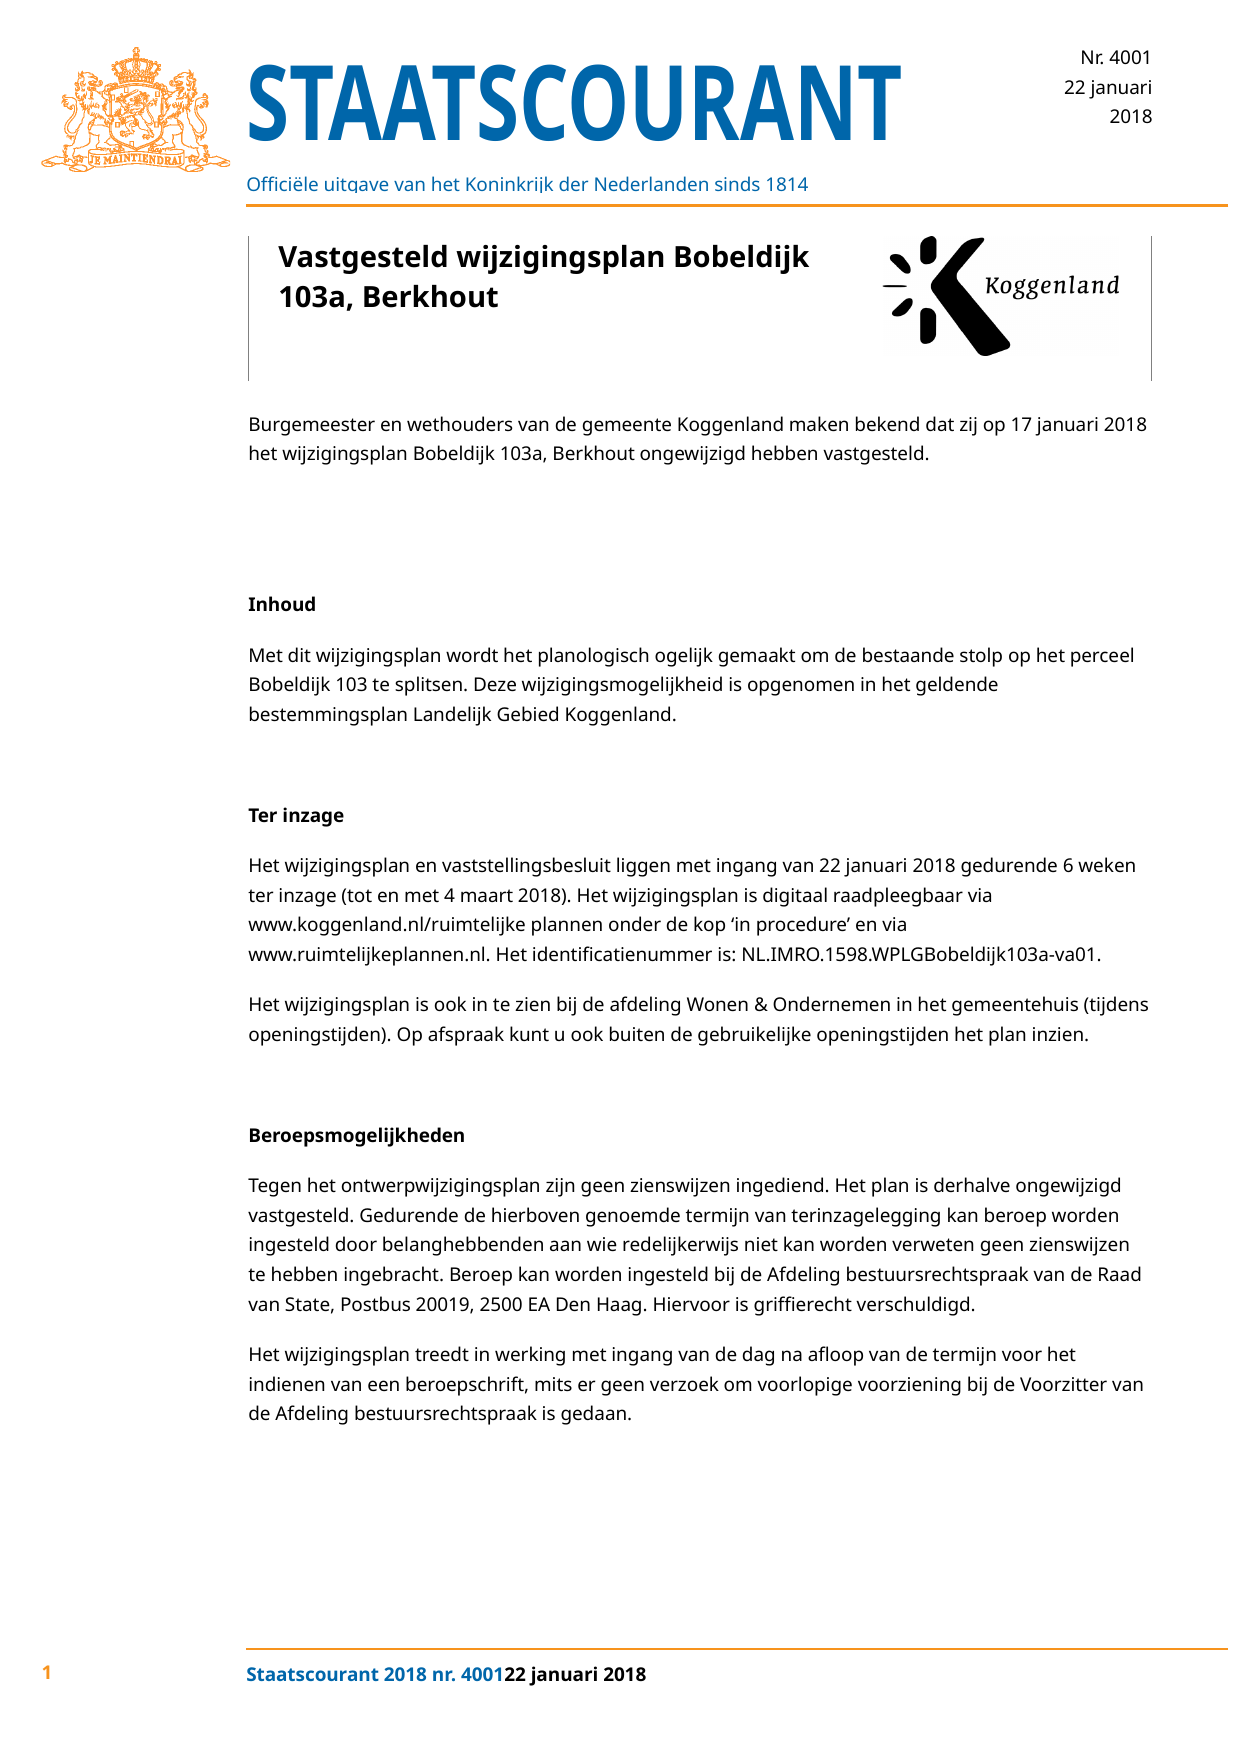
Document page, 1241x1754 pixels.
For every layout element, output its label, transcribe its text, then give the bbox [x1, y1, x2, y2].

picture [41, 47, 231, 172]
text Beroepsmogelijkheden [248, 1122, 1152, 1148]
text Het wijzigingsplan treedt in werking met ingang van de dag na afloop van de termijn voor het indienen van een beroepschrift, mits er geen verzoek om voorlopige voorziening bij de Voorzitter van de Afdeling bestuursrechtspraak is gedaan. [248, 1341, 1152, 1426]
text Met dit wijzigingsplan wordt het planologisch ogelijk gemaakt om de bestaande stolp op het perceel Bobeldijk 103 te splitsen. Deze wijzigingsmogelijkheid is opgenomen in het geldende bestemmingsplan Landelijk Gebied Koggenland. [248, 642, 1152, 727]
text Burgemeester en wethouders van de gemeente Koggenland maken bekend dat zij op 17 januari 2018 het wijzigingsplan Bobeldijk 103a, Berkhout ongewijzigd hebben vastgesteld. [248, 411, 1152, 466]
text Tegen het ontwerpwijzigingsplan zijn geen zienswijzen ingediend. Het plan is derhalve ongewijzigd vastgesteld. Gedurende de hierboven genoemde termijn van terinzagelegging kan beroep worden ingesteld door belanghebbenden aan wie redelijkerwijs niet kan worden verweten geen zienswijzen te hebben ingebracht. Beroep kan worden ingesteld bij de Afdeling bestuursrechtspraak van de Raad van State, Postbus 20019, 2500 EA Den Haag. Hiervoor is griffierecht verschuldigd. [248, 1172, 1152, 1316]
text Het wijzigingsplan is ook in te zien bij de afdeling Wonen & Ondernemen in het gemeentehuis (tijdens openingstijden). Op afspraak kunt u ook buiten de gebruikelijke openingstijden het plan inzien. [248, 992, 1152, 1047]
text Het wijzigingsplan en vaststellingsbesluit liggen met ingang van 22 januari 2018 gedurende 6 weken ter inzage (tot en met 4 maart 2018). Het wijzigingsplan is digitaal raadpleegbaar via www.koggenland.nl/ruimtelijke plannen onder de kop ‘in procedure’ en via www.ruimtelijkeplannen.nl. Het identificatienummer is: NL.IMRO.1598.WPLGBobeldijk103a-va01. [248, 852, 1152, 967]
text Ter inzage [248, 802, 1152, 828]
table_header Vastgesteld wijzigingsplan Bobeldijk 103a, Berkhout [249, 236, 850, 381]
table_header [850, 236, 1151, 381]
picture [882, 236, 1119, 356]
text Inhoud [248, 592, 1152, 617]
